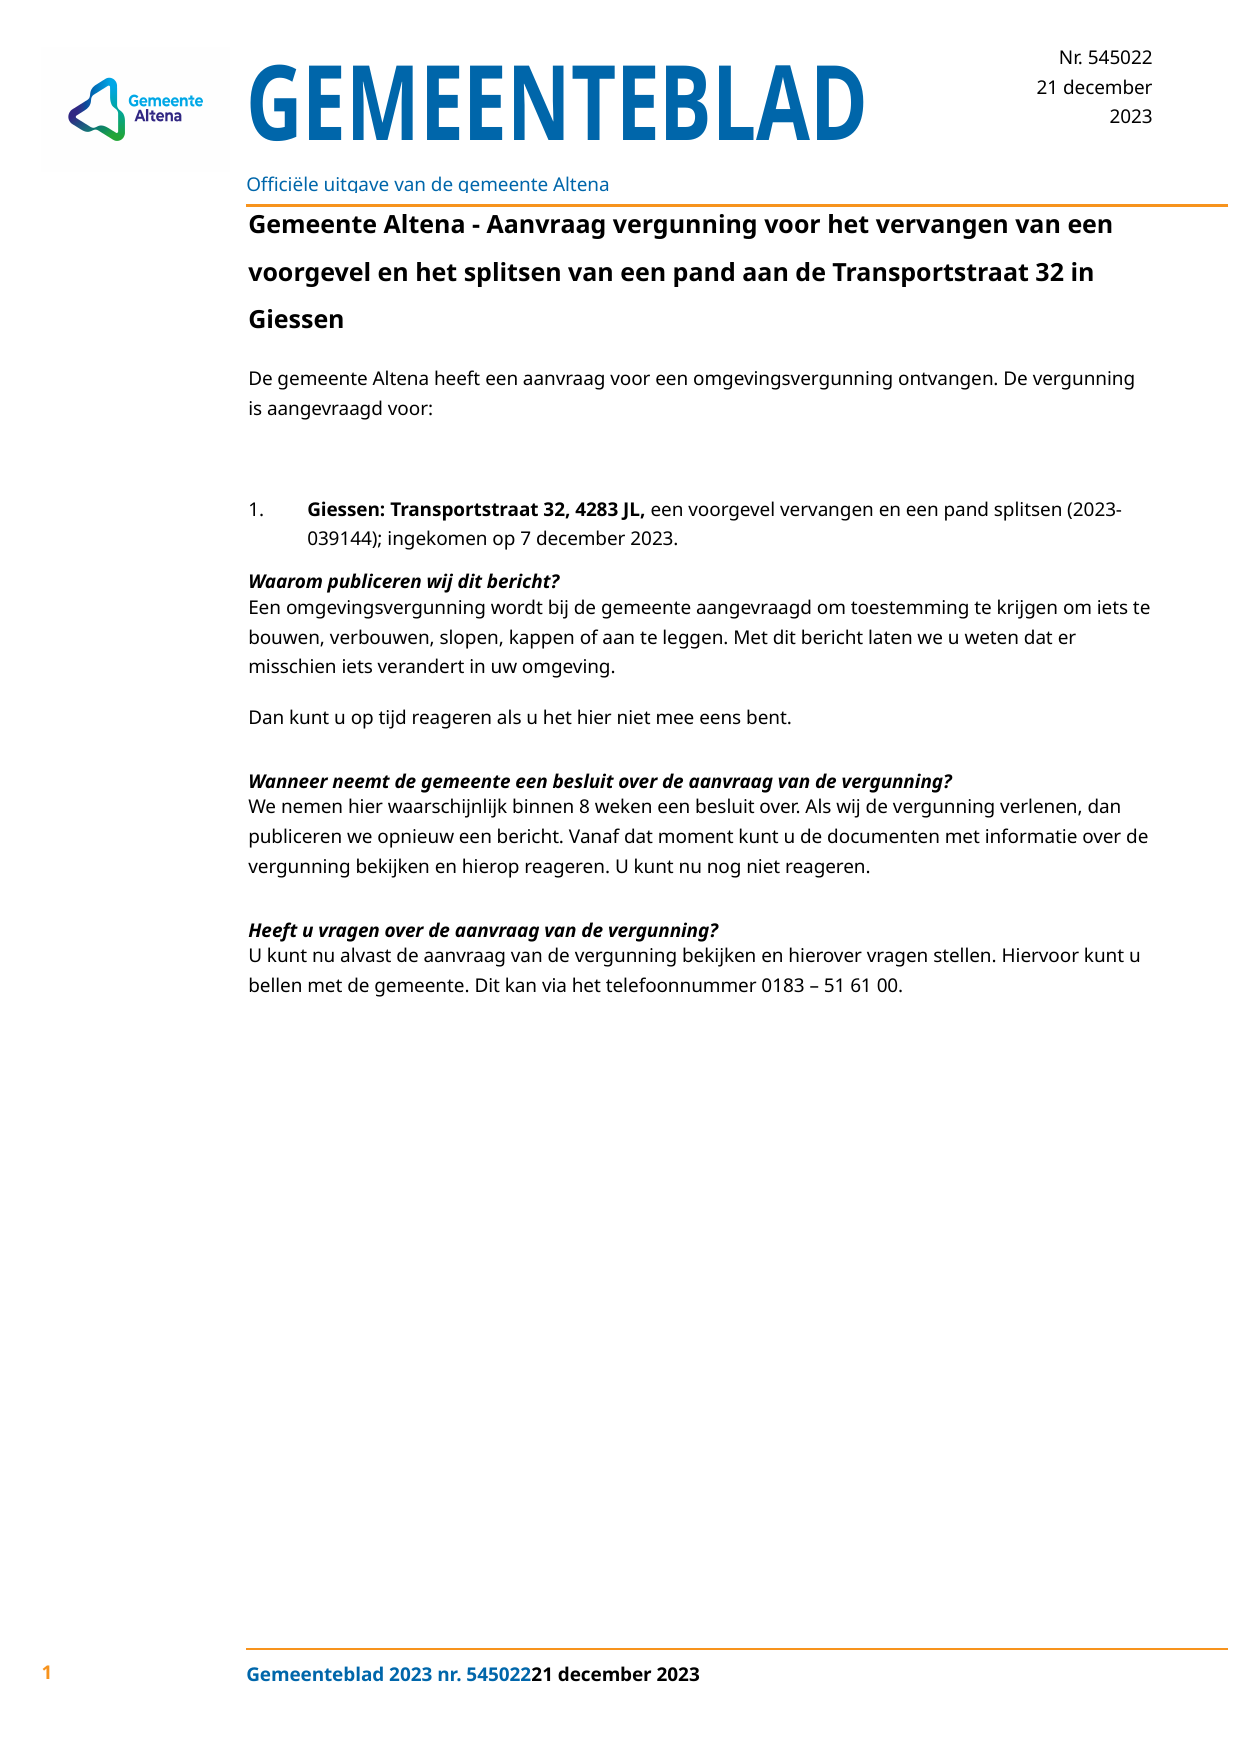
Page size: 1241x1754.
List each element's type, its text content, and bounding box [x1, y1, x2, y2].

text U kunt nu alvast de aanvraag van de vergunning bekijken en hierover vragen stellen. Hiervoor kunt u bellen met de gemeente. Dit kan via het telefoonnummer 0183 – 51 61 00. [248, 942, 1152, 998]
text De gemeente Altena heeft een aanvraag voor een omgevingsvergunning ontvangen. De vergunning is aangevraagd voor: [248, 366, 1152, 421]
text Waarom publiceren wij dit bericht? [248, 569, 1152, 594]
picture [41, 47, 231, 172]
text Wanneer neemt de gemeente een besluit over de aanvraag van de vergunning? [248, 768, 1152, 794]
list Giessen: Transportstraat 32, 4283 JL, een voorgevel vervangen en een pand splitsen (2023-039144); ingekomen op 7 december 2023. [248, 496, 1152, 551]
text We nemen hier waarschijnlijk binnen 8 weken een besluit over. Als wij de vergunning verlenen, dan publiceren we opnieuw een bericht. Vanaf dat moment kunt u de documenten met informatie over de vergunning bekijken en hierop reageren. U kunt nu nog niet reageren. [248, 794, 1152, 878]
text Dan kunt u op tijd reageren als u het hier niet mee eens bent. [248, 704, 1152, 730]
text Gemeente Altena - Aanvraag vergunning voor het vervangen van een voorgevel en het splitsen van een pand aan de Transportstraat 32 in Giessen [248, 207, 1152, 336]
text Heeft u vragen over de aanvraag van de vergunning? [248, 917, 1152, 942]
text Een omgevingsvergunning wordt bij de gemeente aangevraagd om toestemming te krijgen om iets te bouwen, verbouwen, slopen, kappen of aan te leggen. Met dit bericht laten we u weten dat er misschien iets verandert in uw omgeving. [248, 594, 1152, 679]
